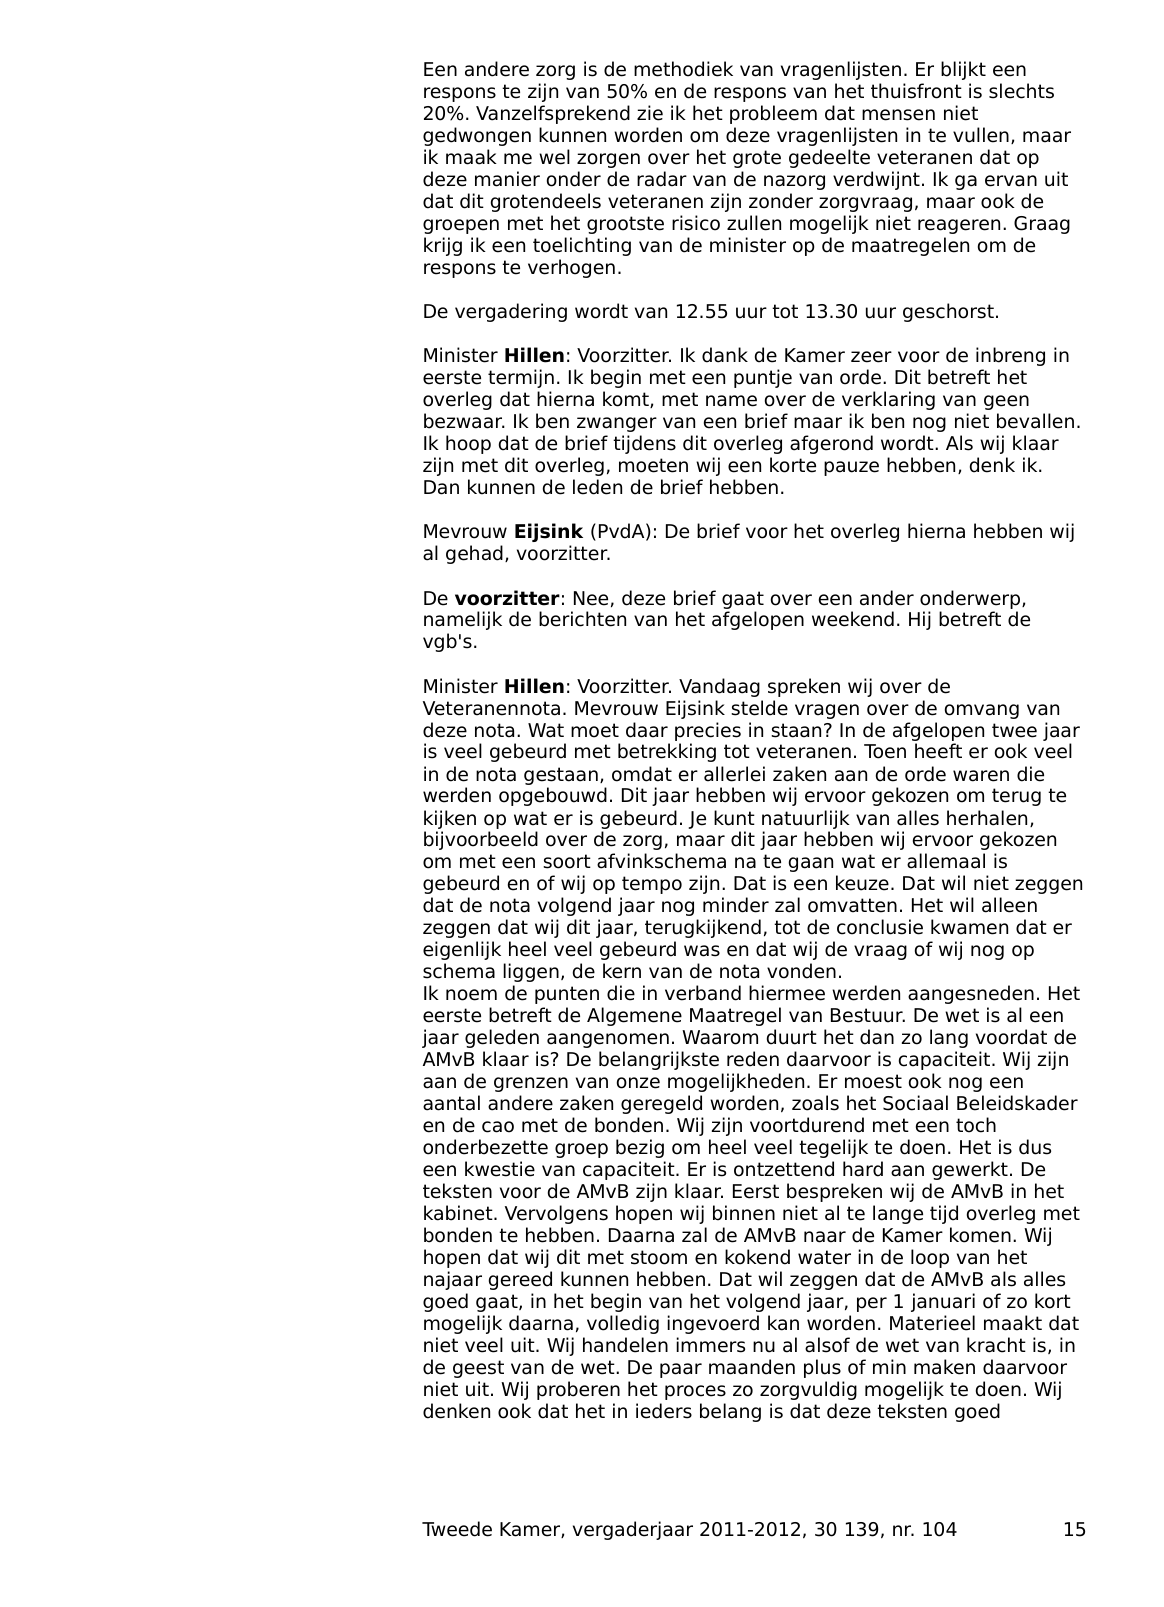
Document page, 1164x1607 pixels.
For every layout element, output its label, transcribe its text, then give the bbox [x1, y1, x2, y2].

text Mevrouw Eijsink (PvdA): De brief voor het overleg hierna hebben wij al gehad, voorzitter. [422, 521, 1087, 565]
text De vergadering wordt van 12.55 uur tot 13.30 uur geschorst. [422, 301, 1087, 323]
text Ik noem de punten die in verband hiermee werden aangesneden. Het eerste betreft de Algemene Maatregel van Bestuur. De wet is al een jaar geleden aangenomen. Waarom duurt het dan zo lang voordat de AMvB klaar is? De belangrijkste reden daarvoor is capaciteit. Wij zijn aan de grenzen van onze mogelijkheden. Er moest ook nog een aantal andere zaken geregeld worden, zoals het Sociaal Beleidskader en de cao met de bonden. Wij zijn voortdurend met een toch onderbezette groep bezig om heel veel tegelijk te doen. Het is dus een kwestie van capaciteit. Er is ontzettend hard aan gewerkt. De teksten voor de AMvB zijn klaar. Eerst bespreken wij de AMvB in het kabinet. Vervolgens hopen wij binnen niet al te lange tijd overleg met bonden te hebben. Daarna zal de AMvB naar de Kamer komen. Wij hopen dat wij dit met stoom en kokend water in de loop van het najaar gereed kunnen hebben. Dat wil zeggen dat de AMvB als alles goed gaat, in het begin van het volgend jaar, per 1 januari of zo kort mogelijk daarna, volledig ingevoerd kan worden. Materieel maakt dat niet veel uit. Wij handelen immers nu al alsof de wet van kracht is, in de geest van de wet. De paar maanden plus of min maken daarvoor niet uit. Wij proberen het proces zo zorgvuldig mogelijk te doen. Wij denken ook dat het in ieders belang is dat deze teksten goed [422, 983, 1087, 1423]
text De voorzitter: Nee, deze brief gaat over een ander onderwerp, namelijk de berichten van het afgelopen weekend. Hij betreft de vgb's. [422, 587, 1087, 653]
text Een andere zorg is de methodiek van vragenlijsten. Er blijkt een respons te zijn van 50% en de respons van het thuisfront is slechts 20%. Vanzelfsprekend zie ik het probleem dat mensen niet gedwongen kunnen worden om deze vragenlijsten in te vullen, maar ik maak me wel zorgen over het grote gedeelte veteranen dat op deze manier onder de radar van de nazorg verdwijnt. Ik ga ervan uit dat dit grotendeels veteranen zijn zonder zorgvraag, maar ook de groepen met het grootste risico zullen mogelijk niet reageren. Graag krijg ik een toelichting van de minister op de maatregelen om de respons te verhogen. [422, 59, 1087, 279]
text Minister Hillen: Voorzitter. Vandaag spreken wij over de Veteranennota. Mevrouw Eijsink stelde vragen over de omvang van deze nota. Wat moet daar precies in staan? In de afgelopen twee jaar is veel gebeurd met betrekking tot veteranen. Toen heeft er ook veel in de nota gestaan, omdat er allerlei zaken aan de orde waren die werden opgebouwd. Dit jaar hebben wij ervoor gekozen om terug te kijken op wat er is gebeurd. Je kunt natuurlijk van alles herhalen, bijvoorbeeld over de zorg, maar dit jaar hebben wij ervoor gekozen om met een soort afvinkschema na te gaan wat er allemaal is gebeurd en of wij op tempo zijn. Dat is een keuze. Dat wil niet zeggen dat de nota volgend jaar nog minder zal omvatten. Het wil alleen zeggen dat wij dit jaar, terugkijkend, tot de conclusie kwamen dat er eigenlijk heel veel gebeurd was en dat wij de vraag of wij nog op schema liggen, de kern van de nota vonden. [422, 676, 1087, 983]
text Minister Hillen: Voorzitter. Ik dank de Kamer zeer voor de inbreng in eerste termijn. Ik begin met een puntje van orde. Dit betreft het overleg dat hierna komt, met name over de verklaring van geen bezwaar. Ik ben zwanger van een brief maar ik ben nog niet bevallen. Ik hoop dat de brief tijdens dit overleg afgerond wordt. Als wij klaar zijn met dit overleg, moeten wij een korte pauze hebben, denk ik. Dan kunnen de leden de brief hebben. [422, 345, 1087, 499]
